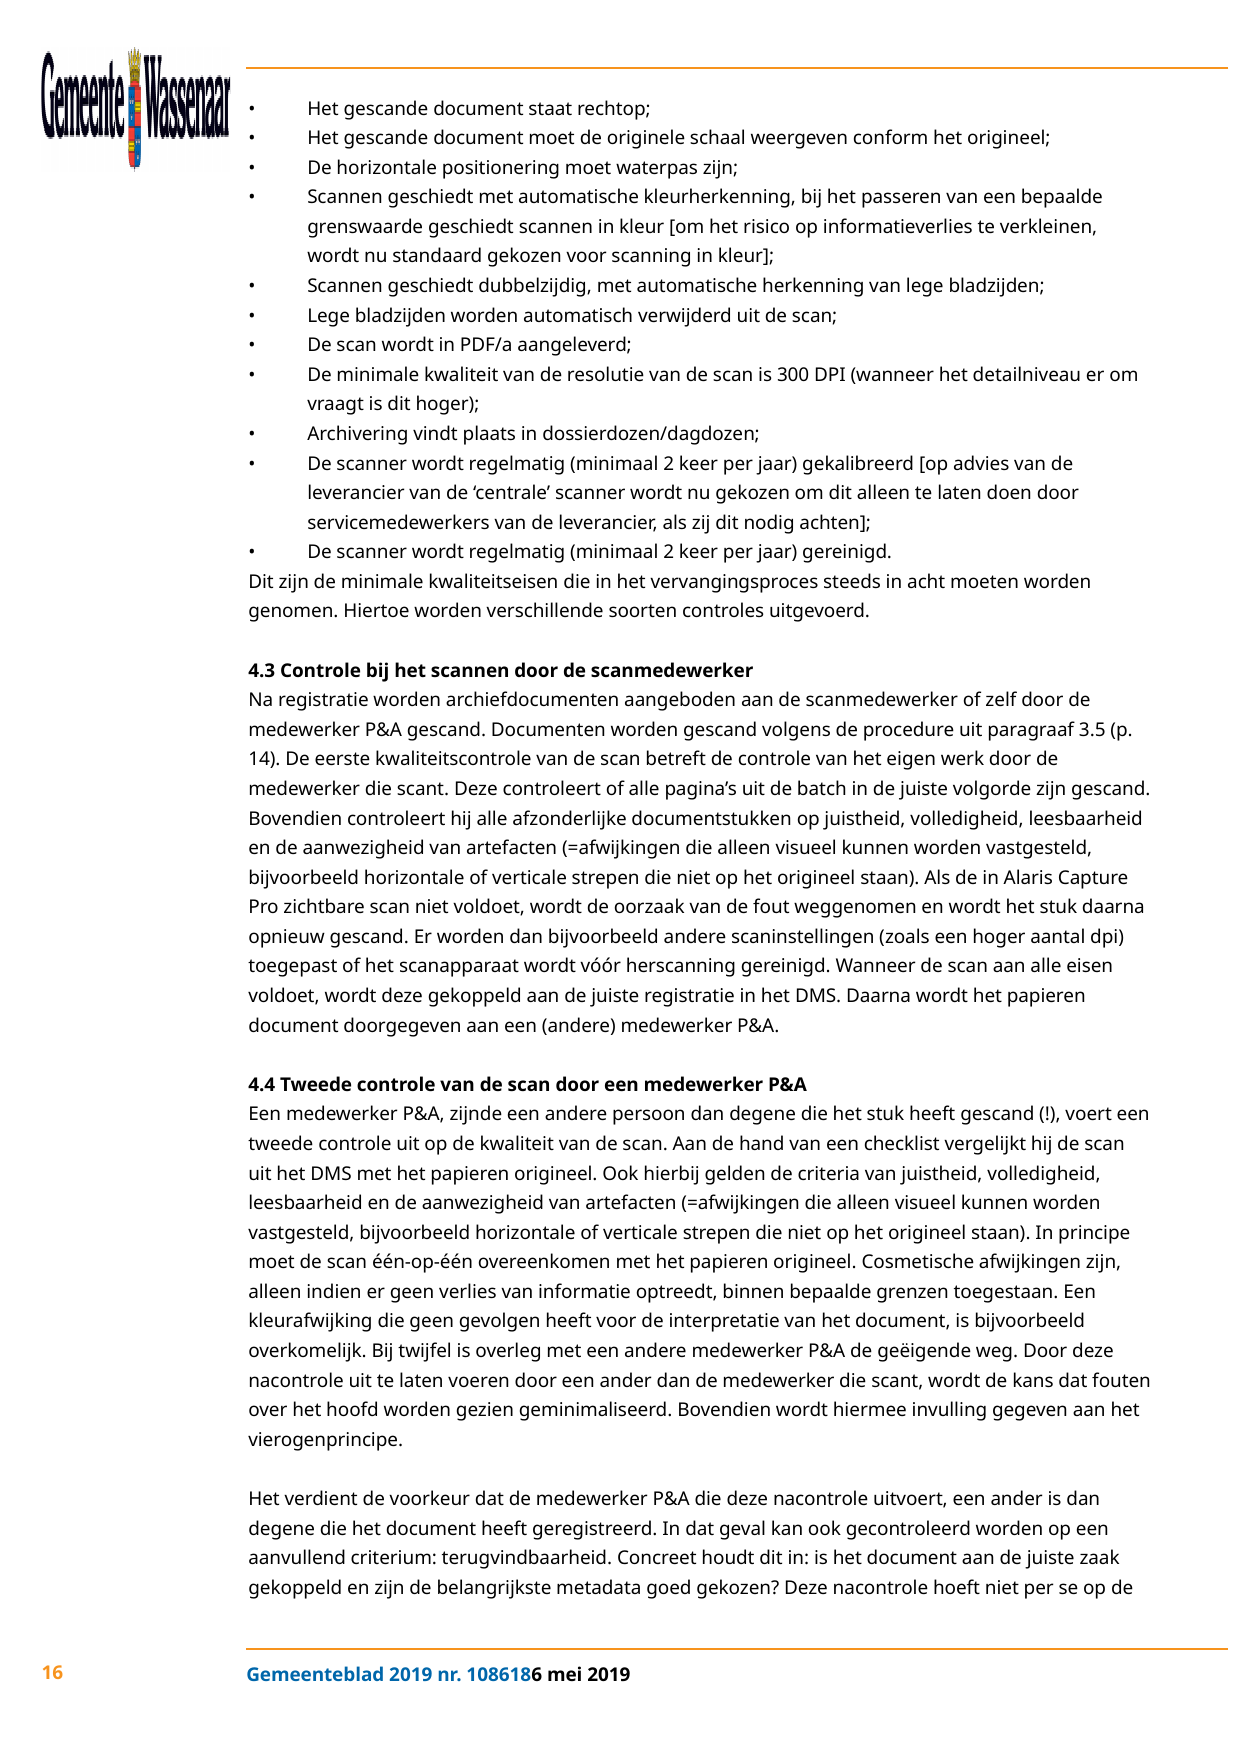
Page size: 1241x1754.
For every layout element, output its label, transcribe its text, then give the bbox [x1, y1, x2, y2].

text 4.4 Tweede controle van de scan door een medewerker P&A [248, 1071, 1152, 1097]
list De scanner wordt regelmatig (minimaal 2 keer per jaar) gekalibreerd [op advies van de leverancier van de ‘centrale’ scanner wordt nu gekozen om dit alleen te laten doen door servicemedewerkers van de leverancier, als zij dit nodig achten]; [248, 450, 1152, 535]
list De scan wordt in PDF/a aangeleverd; [248, 331, 1152, 357]
list Archivering vindt plaats in dossierdozen/dagdozen; [248, 420, 1152, 446]
list Lege bladzijden worden automatisch verwijderd uit de scan; [248, 302, 1152, 328]
list De scanner wordt regelmatig (minimaal 2 keer per jaar) gereinigd. [248, 538, 1152, 564]
text Na registratie worden archiefdocumenten aangeboden aan de scanmedewerker of zelf door de medewerker P&A gescand. Documenten worden gescand volgens de procedure uit paragraaf 3.5 (p. 14). De eerste kwaliteitscontrole van de scan betreft de controle van het eigen werk door de medewerker die scant. Deze controleert of alle pagina’s uit de batch in de juiste volgorde zijn gescand. Bovendien controleert hij alle afzonderlijke documentstukken op juistheid, volledigheid, leesbaarheid en de aanwezigheid van artefacten (=afwijkingen die alleen visueel kunnen worden vastgesteld, bijvoorbeeld horizontale of verticale strepen die niet op het origineel staan). Als de in Alaris Capture Pro zichtbare scan niet voldoet, wordt de oorzaak van de fout weggenomen en wordt het stuk daarna opnieuw gescand. Er worden dan bijvoorbeeld andere scaninstellingen (zoals een hoger aantal dpi) toegepast of het scanapparaat wordt vóór herscanning gereinigd. Wanneer de scan aan alle eisen voldoet, wordt deze gekoppeld aan de juiste registratie in het DMS. Daarna wordt het papieren document doorgegeven aan een (andere) medewerker P&A. [248, 686, 1152, 1038]
list Scannen geschiedt dubbelzijdig, met automatische herkenning van lege bladzijden; [248, 272, 1152, 298]
list Scannen geschiedt met automatische kleurherkenning, bij het passeren van een bepaalde grenswaarde geschiedt scannen in kleur [om het risico op informatieverlies te verkleinen, wordt nu standaard gekozen voor scanning in kleur]; [248, 183, 1152, 268]
text 4.3 Controle bij het scannen door de scanmedewerker [248, 657, 1152, 683]
text Het verdient de voorkeur dat de medewerker P&A die deze nacontrole uitvoert, een ander is dan degene die het document heeft geregistreerd. In dat geval kan ook gecontroleerd worden op een aanvullend criterium: terugvindbaarheid. Concreet houdt dit in: is het document aan de juiste zaak gekoppeld en zijn de belangrijkste metadata goed gekozen? Deze nacontrole hoeft niet per se op de [248, 1485, 1152, 1600]
picture [41, 47, 231, 172]
text Een medewerker P&A, zijnde een andere persoon dan degene die het stuk heeft gescand (!), voert een tweede controle uit op de kwaliteit van de scan. Aan de hand van een checklist vergelijkt hij de scan uit het DMS met het papieren origineel. Ook hierbij gelden de criteria van juistheid, volledigheid, leesbaarheid en de aanwezigheid van artefacten (=afwijkingen die alleen visueel kunnen worden vastgesteld, bijvoorbeeld horizontale of verticale strepen die niet op het origineel staan). In principe moet de scan één-op-één overeenkomen met het papieren origineel. Cosmetische afwijkingen zijn, alleen indien er geen verlies van informatie optreedt, binnen bepaalde grenzen toegestaan. Een kleurafwijking die geen gevolgen heeft voor de interpretatie van het document, is bijvoorbeeld overkomelijk. Bij twijfel is overleg met een andere medewerker P&A de geëigende weg. Door deze nacontrole uit te laten voeren door een ander dan de medewerker die scant, wordt de kans dat fouten over het hoofd worden gezien geminimaliseerd. Bovendien wordt hiermee invulling gegeven aan het vierogenprincipe. [248, 1101, 1152, 1452]
list Het gescande document staat rechtop; [248, 95, 1152, 121]
list De minimale kwaliteit van de resolutie van de scan is 300 DPI (wanneer het detailniveau er om vraagt is dit hoger); [248, 361, 1152, 416]
text Dit zijn de minimale kwaliteitseisen die in het vervangingsproces steeds in acht moeten worden genomen. Hiertoe worden verschillende soorten controles uitgevoerd. [248, 568, 1152, 623]
list De horizontale positionering moet waterpas zijn; [248, 154, 1152, 180]
list Het gescande document moet de originele schaal weergeven conform het origineel; [248, 124, 1152, 150]
